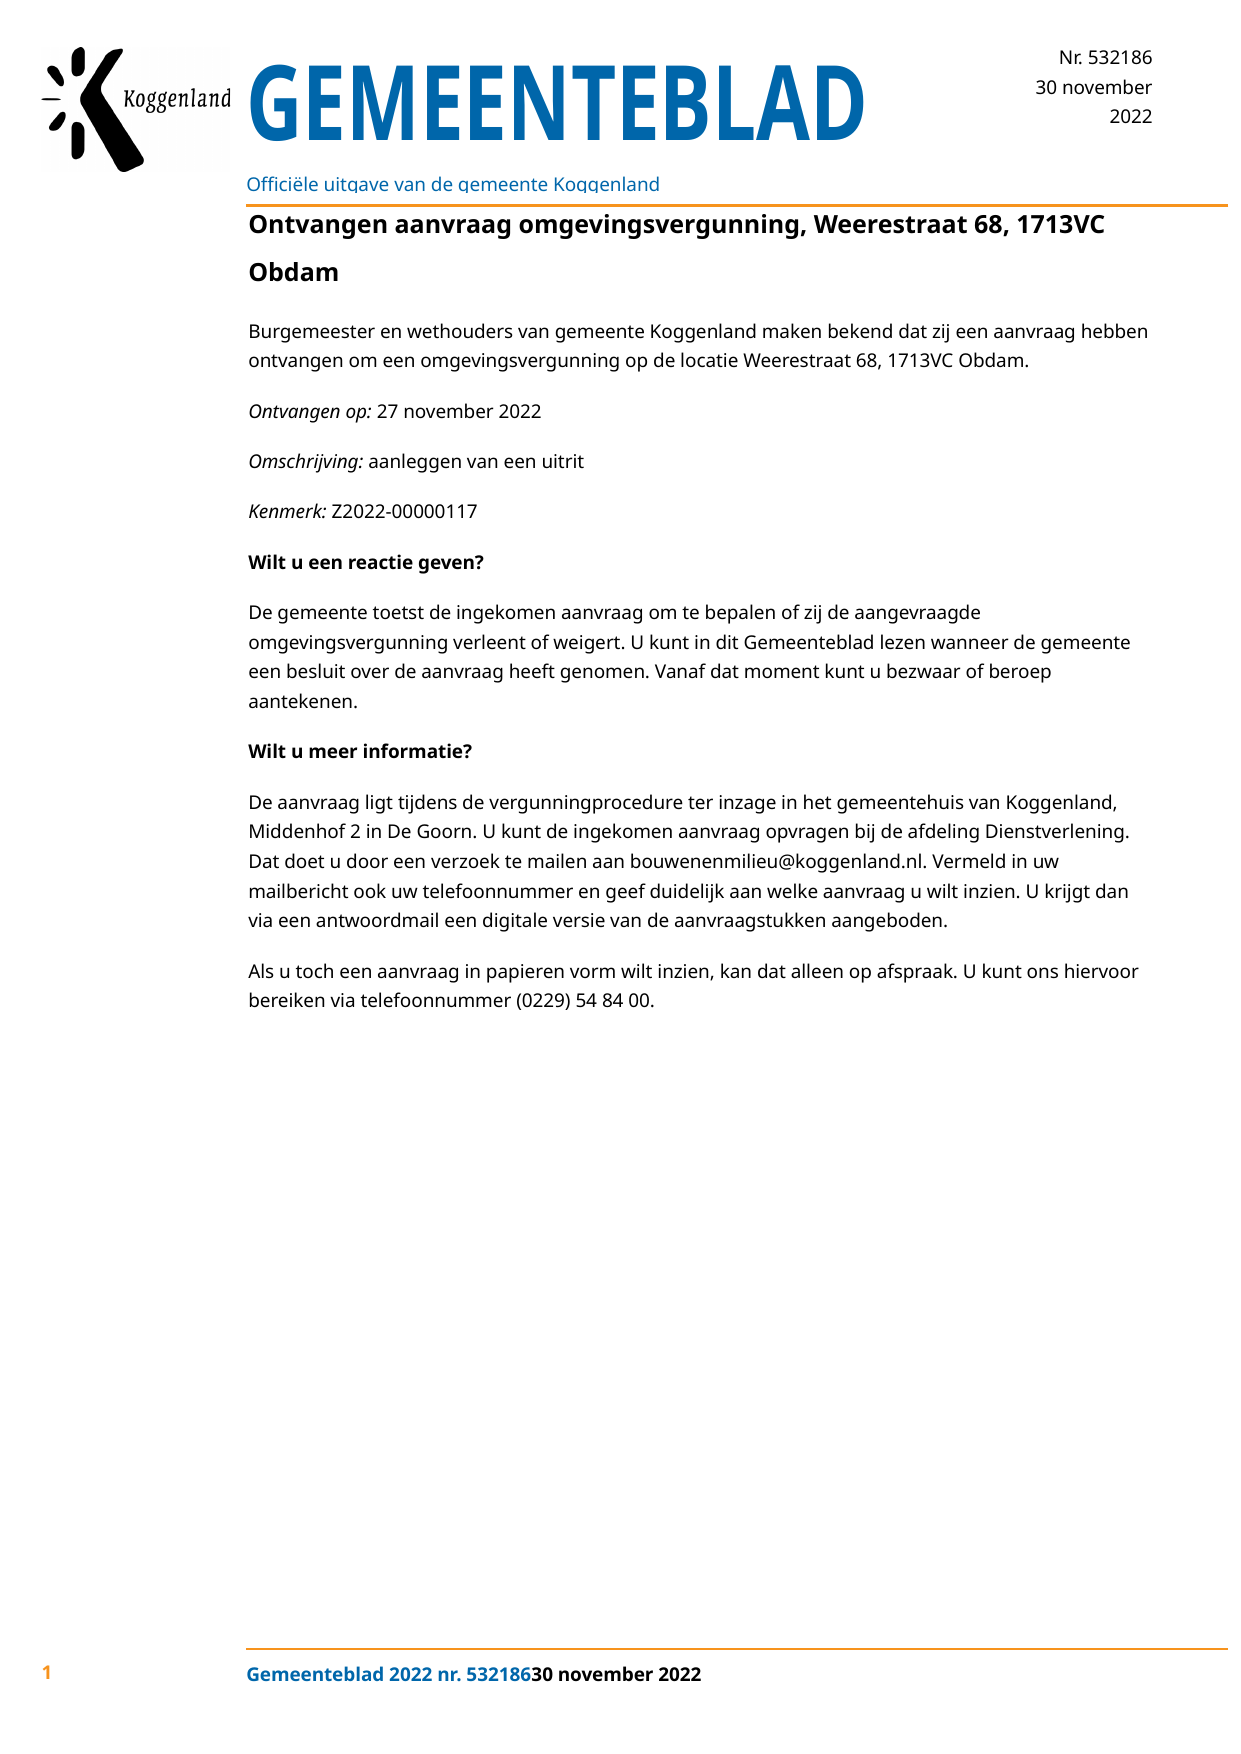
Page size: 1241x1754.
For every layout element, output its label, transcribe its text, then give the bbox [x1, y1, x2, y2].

text Kenmerk: Z2022-00000117 [248, 499, 1152, 524]
text Als u toch een aanvraag in papieren vorm wilt inzien, kan dat alleen op afspraak. U kunt ons hiervoor bereiken via telefoonnummer (0229) 54 84 00. [248, 958, 1152, 1013]
text Wilt u meer informatie? [248, 739, 1152, 764]
picture [41, 47, 231, 172]
text Ontvangen op: 27 november 2022 [248, 398, 1152, 424]
text Omschrijving: aanleggen van een uitrit [248, 448, 1152, 474]
text De gemeente toetst de ingekomen aanvraag om te bepalen of zij de aangevraagde omgevingsvergunning verleent of weigert. U kunt in dit Gemeenteblad lezen wanneer de gemeente een besluit over de aanvraag heeft genomen. Vanaf dat moment kunt u bezwaar of beroep aantekenen. [248, 599, 1152, 714]
text De aanvraag ligt tijdens de vergunningprocedure ter inzage in het gemeentehuis van Koggenland, Middenhof 2 in De Goorn. U kunt de ingekomen aanvraag opvragen bij de afdeling Dienstverlening. Dat doet u door een verzoek te mailen aan bouwenenmilieu@koggenland.nl. Vermeld in uw mailbericht ook uw telefoonnummer en geef duidelijk aan welke aanvraag u wilt inzien. U krijgt dan via een antwoordmail een digitale versie van de aanvraagstukken aangeboden. [248, 789, 1152, 933]
text Ontvangen aanvraag omgevingsvergunning, Weerestraat 68, 1713VC Obdam [248, 207, 1152, 288]
text Wilt u een reactie geven? [248, 549, 1152, 575]
text Burgemeester en wethouders van gemeente Koggenland maken bekend dat zij een aanvraag hebben ontvangen om een omgevingsvergunning op de locatie Weerestraat 68, 1713VC Obdam. [248, 318, 1152, 373]
